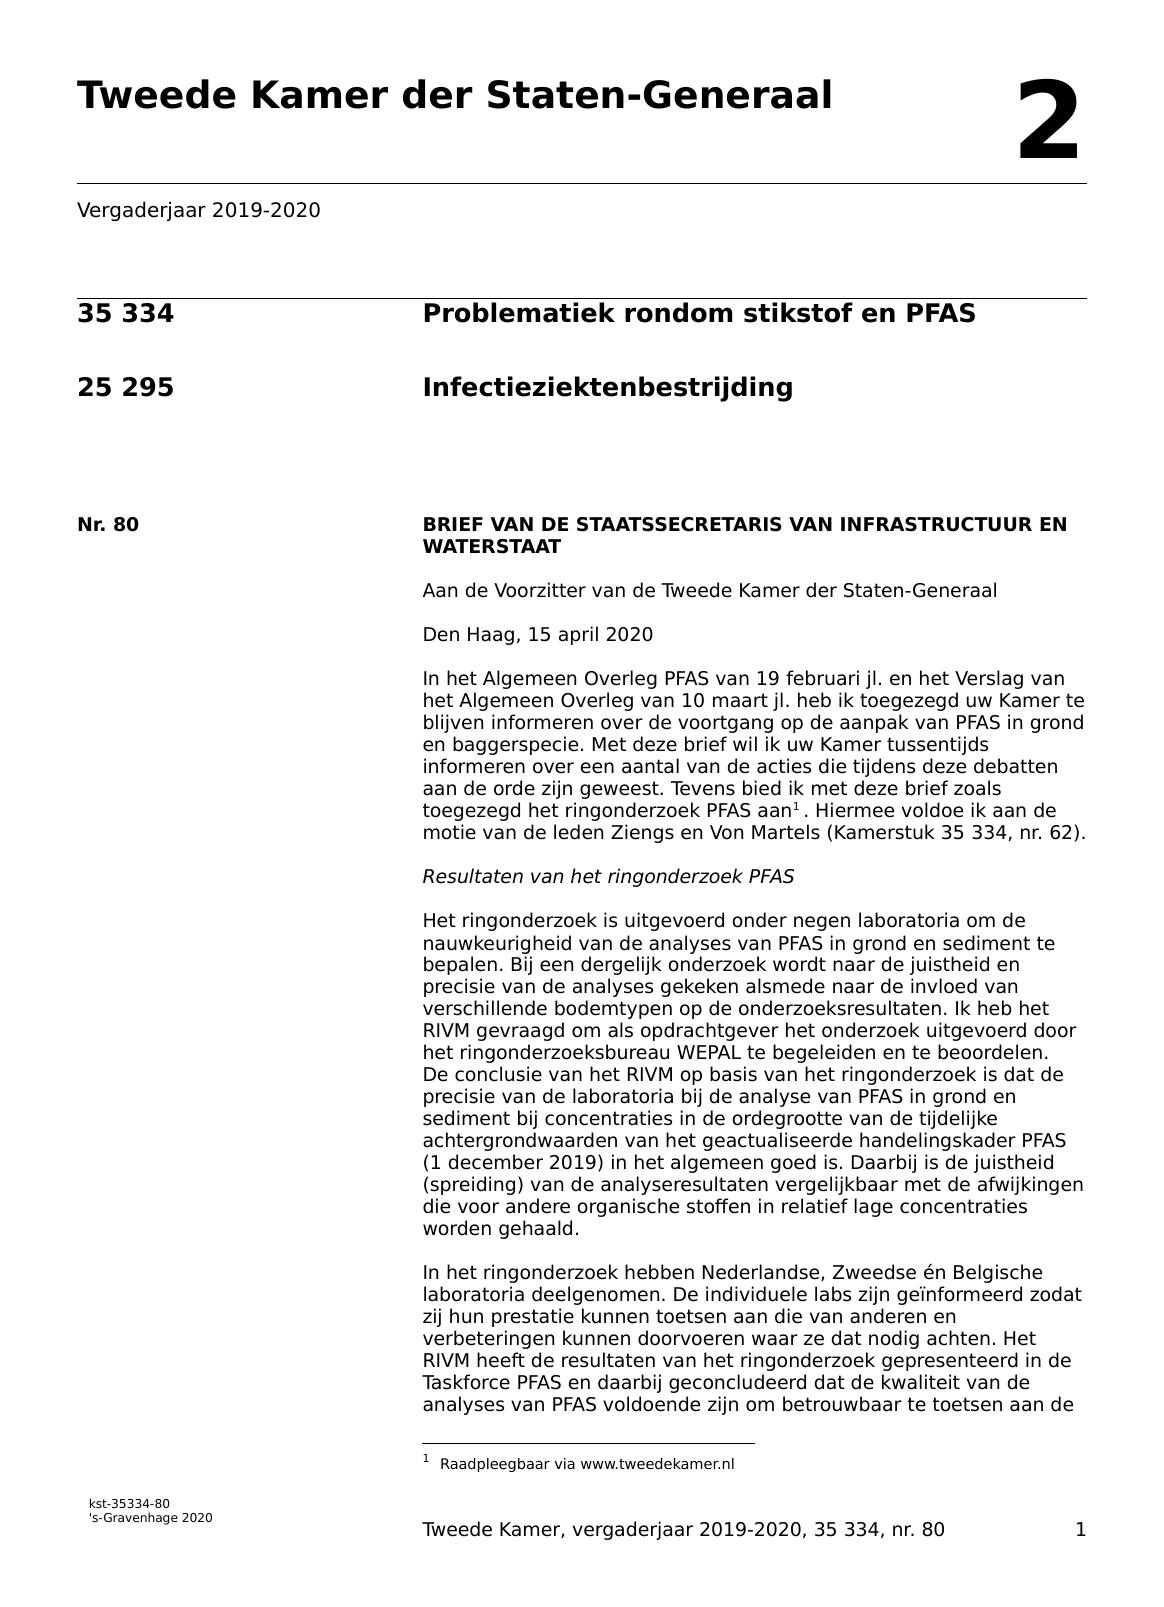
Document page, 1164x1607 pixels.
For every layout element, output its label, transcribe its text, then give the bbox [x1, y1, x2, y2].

table_cell Vergaderjaar 2019-2020 [77, 184, 1087, 298]
text kst-35334-80 [88, 1497, 323, 1511]
text De conclusie van het RIVM op basis van het ringonderzoek is dat de precisie van de laboratoria bij de analyse van PFAS in grond en sediment bij concentraties in de ordegrootte van de tijdelijke achtergrondwaarden van het geactualiseerde handelingskader PFAS (1 december 2019) in het algemeen goed is. Daarbij is de juistheid (spreiding) van de analyseresultaten vergelijkbaar met de afwijkingen die voor andere organische stoffen in relatief lage concentraties worden gehaald. [422, 1064, 1087, 1240]
text Het ringonderzoek is uitgevoerd onder negen laboratoria om de nauwkeurigheid van de analyses van PFAS in grond en sediment te bepalen. Bij een dergelijk onderzoek wordt naar de juistheid en precisie van de analyses gekeken alsmede naar de invloed van verschillende bodemtypen op de onderzoeksresultaten. Ik heb het RIVM gevraagd om als opdrachtgever het onderzoek uitgevoerd door het ringonderzoeksbureau WEPAL te begeleiden en te beoordelen. [422, 910, 1087, 1064]
table_header 2 [886, 59, 1087, 183]
text Raadpleegbaar via www.tweedekamer.nl [422, 1452, 1087, 1474]
table_header Tweede Kamer der Staten-Generaal [77, 59, 886, 183]
text In het Algemeen Overleg PFAS van 19 februari jl. en het Verslag van het Algemeen Overleg van 10 maart jl. heb ik toegezegd uw Kamer te blijven informeren over de voortgang op de aanpak van PFAS in grond en baggerspecie. Met deze brief wil ik uw Kamer tussentijds informeren over een aantal van de acties die tijdens deze debatten aan de orde zijn geweest. Tevens bied ik met deze brief zoals toegezegd het ringonderzoek PFAS aan. Hiermee voldoe ik aan de motie van de leden Ziengs en Von Martels (Kamerstuk 35 334, nr. 62). [422, 668, 1087, 844]
subtitle 35 334 Problematiek rondom stikstof en PFAS [77, 299, 1087, 329]
subtitle 25 295 Infectieziektenbestrijding [77, 373, 1087, 403]
subtitle Resultaten van het ringonderzoek PFAS [422, 866, 1087, 888]
text Den Haag, 15 april 2020 [422, 624, 1087, 646]
text In het ringonderzoek hebben Nederlandse, Zweedse én Belgische laboratoria deelgenomen. De individuele labs zijn geïnformeerd zodat zij hun prestatie kunnen toetsen aan die van anderen en verbeteringen kunnen doorvoeren waar ze dat nodig achten. Het RIVM heeft de resultaten van het ringonderzoek gepresenteerd in de Taskforce PFAS en daarbij geconcludeerd dat de kwaliteit van de analyses van PFAS voldoende zijn om betrouwbaar te toetsen aan de [422, 1262, 1087, 1416]
text Aan de Voorzitter van de Tweede Kamer der Staten-Generaal [422, 580, 1087, 602]
subtitle Nr. 80 BRIEF VAN DE STAATSSECRETARIS VAN INFRASTRUCTUUR EN WATERSTAAT [77, 514, 1087, 558]
text 's-Gravenhage 2020 [88, 1511, 323, 1525]
